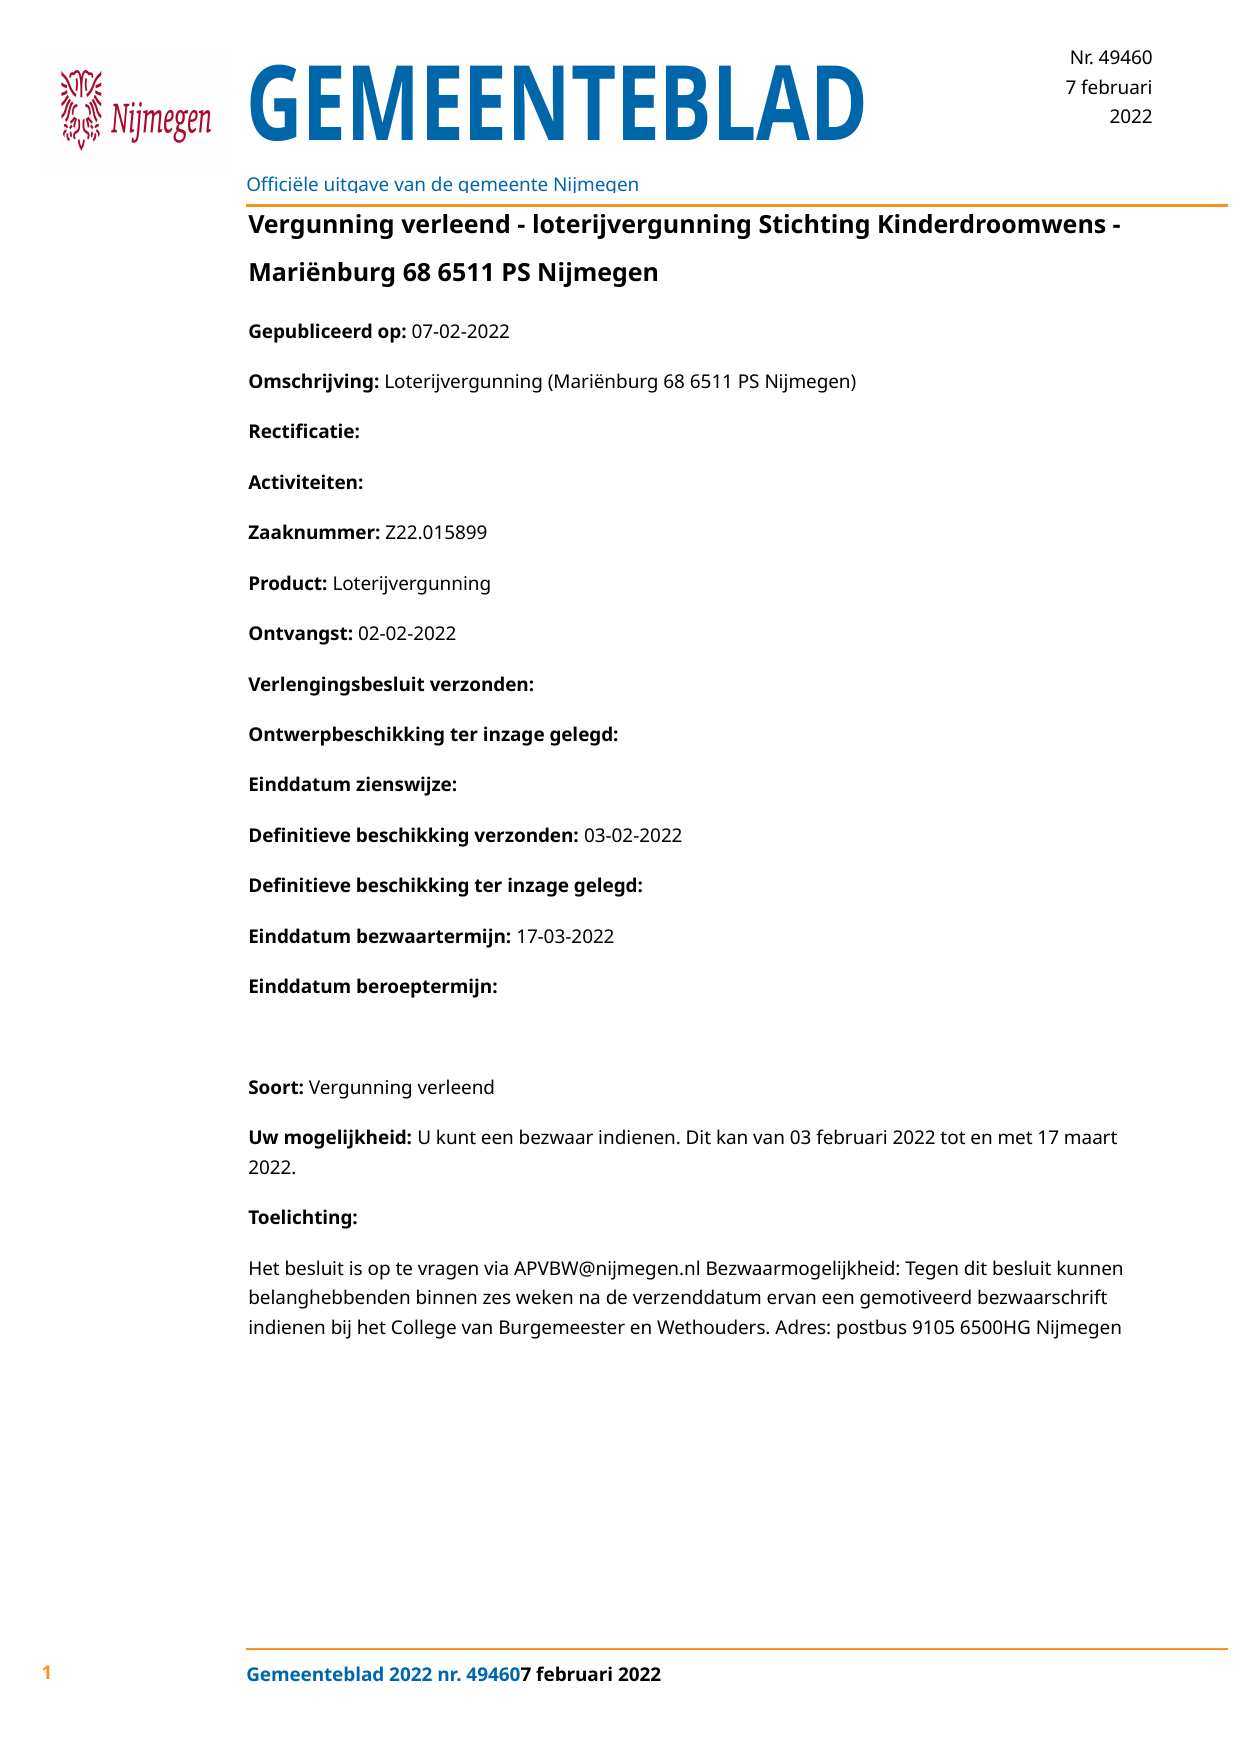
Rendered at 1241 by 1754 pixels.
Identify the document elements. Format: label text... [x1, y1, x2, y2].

picture [41, 47, 231, 172]
text Verlengingsbesluit verzonden: [248, 671, 1152, 697]
text Definitieve beschikking ter inzage gelegd: [248, 872, 1152, 898]
text Einddatum beroeptermijn: [248, 973, 1152, 999]
text Vergunning verleend - loterijvergunning Stichting Kinderdroomwens - Mariënburg 68 6511 PS Nijmegen [248, 207, 1152, 288]
text Toelichting: [248, 1204, 1152, 1230]
text Einddatum zienswijze: [248, 772, 1152, 797]
text Product: Loterijvergunning [248, 570, 1152, 596]
text Uw mogelijkheid: U kunt een bezwaar indienen. Dit kan van 03 februari 2022 tot en met 17 maart 2022. [248, 1124, 1152, 1180]
text Het besluit is op te vragen via APVBW@nijmegen.nl Bezwaarmogelijkheid: Tegen dit besluit kunnen belanghebbenden binnen zes weken na de verzenddatum ervan een gemotiveerd bezwaarschrift indienen bij het College van Burgemeester en Wethouders. Adres: postbus 9105 6500HG Nijmegen [248, 1255, 1152, 1340]
text Definitieve beschikking verzonden: 03-02-2022 [248, 822, 1152, 848]
text Rectificatie: [248, 419, 1152, 444]
text Ontwerpbeschikking ter inzage gelegd: [248, 721, 1152, 747]
text Ontvangst: 02-02-2022 [248, 620, 1152, 646]
text Gepubliceerd op: 07-02-2022 [248, 318, 1152, 344]
text Soort: Vergunning verleend [248, 1074, 1152, 1100]
text Zaaknummer: Z22.015899 [248, 519, 1152, 545]
text Omschrijving: Loterijvergunning (Mariënburg 68 6511 PS Nijmegen) [248, 368, 1152, 394]
text Einddatum bezwaartermijn: 17-03-2022 [248, 923, 1152, 949]
text Activiteiten: [248, 469, 1152, 495]
